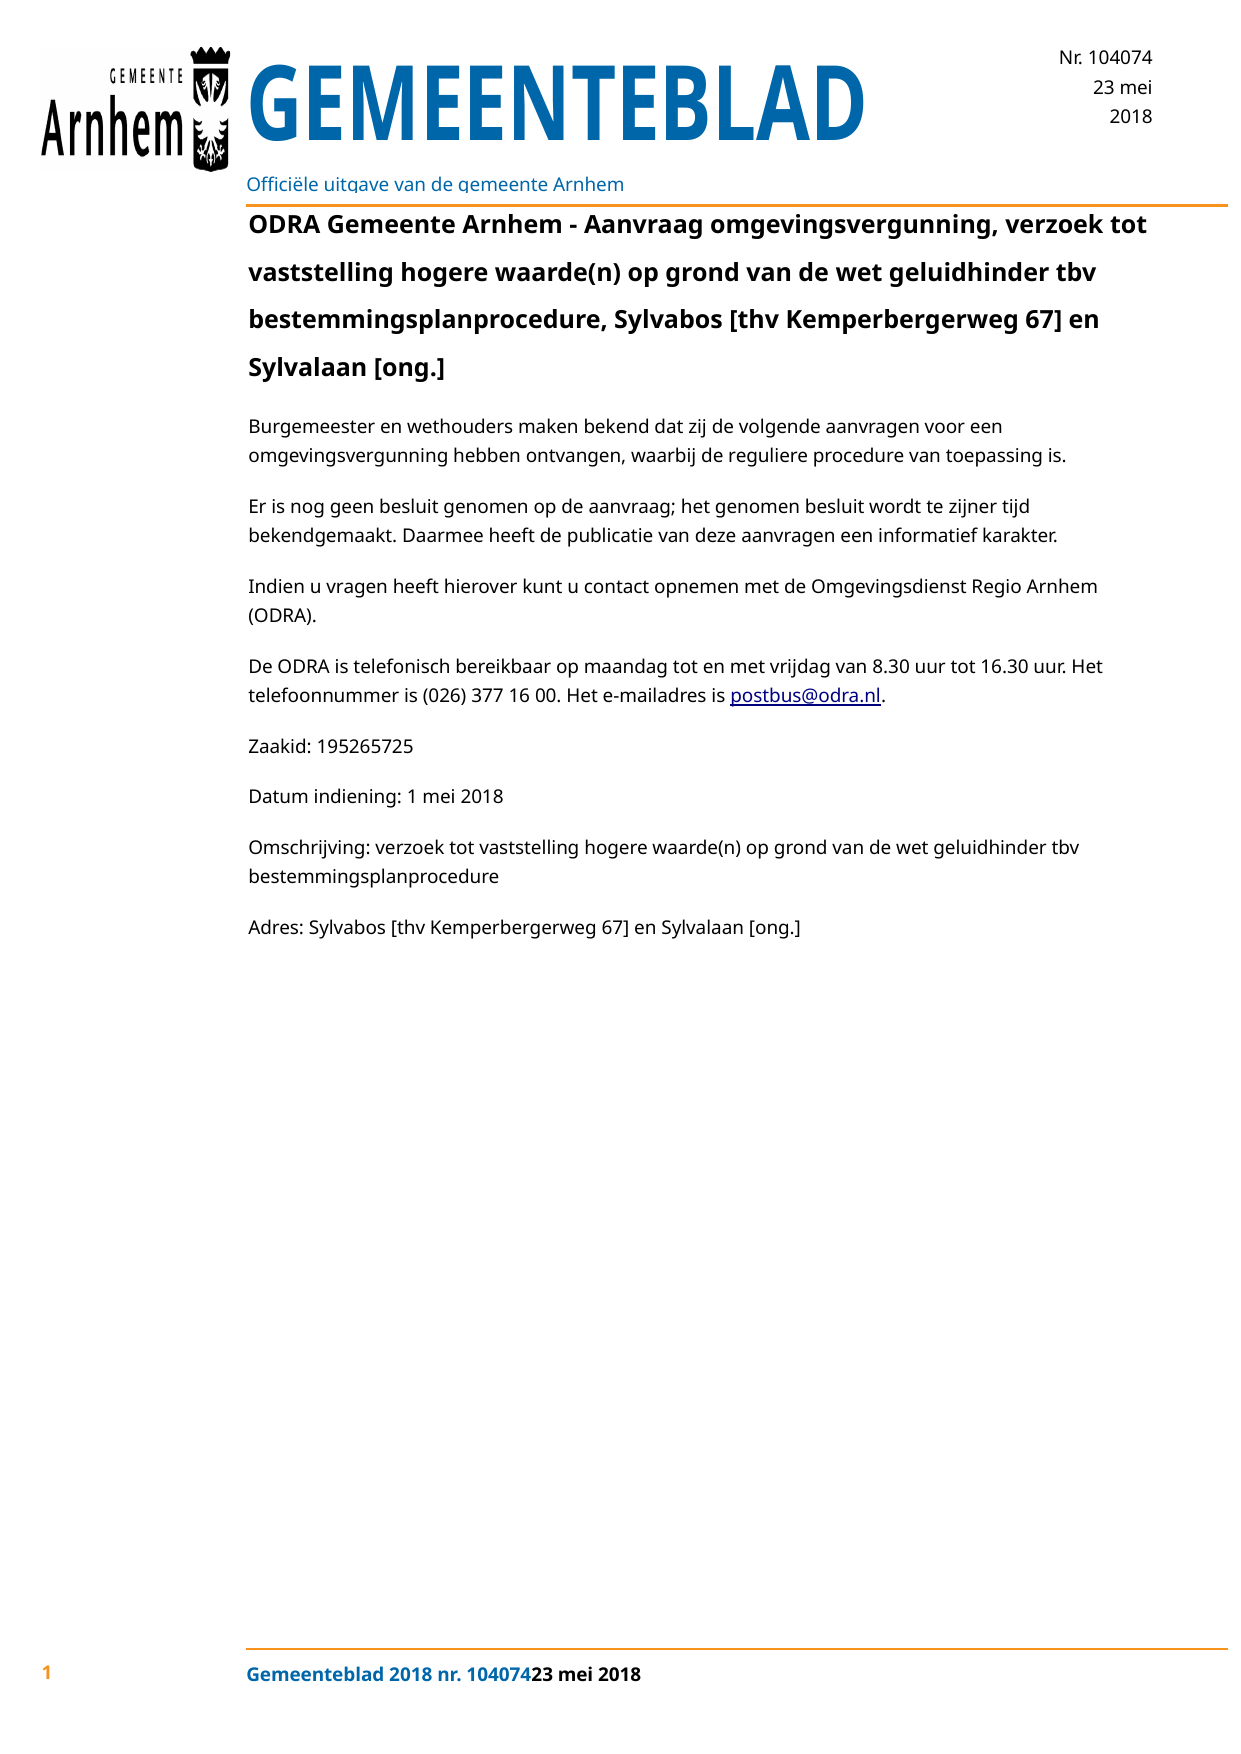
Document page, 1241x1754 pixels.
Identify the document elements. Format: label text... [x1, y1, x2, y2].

text De ODRA is telefonisch bereikbaar op maandag tot en met vrijdag van 8.30 uur tot 16.30 uur. Het telefoonnummer is (026) 377 16 00. Het e-mailadres is postbus@odra.nl. [248, 653, 1152, 708]
text Burgemeester en wethouders maken bekend dat zij de volgende aanvragen voor een omgevingsvergunning hebben ontvangen, waarbij de reguliere procedure van toepassing is. [248, 413, 1152, 468]
text Omschrijving: verzoek tot vaststelling hogere waarde(n) op grond van de wet geluidhinder tbv bestemmingsplanprocedure [248, 834, 1152, 889]
text Adres: Sylvabos [thv Kemperbergerweg 67] en Sylvalaan [ong.] [248, 914, 1152, 940]
text Datum indiening: 1 mei 2018 [248, 783, 1152, 809]
text ODRA Gemeente Arnhem - Aanvraag omgevingsvergunning, verzoek tot vaststelling hogere waarde(n) op grond van de wet geluidhinder tbv bestemmingsplanprocedure, Sylvabos [thv Kemperbergerweg 67] en Sylvalaan [ong.] [248, 207, 1152, 384]
text Indien u vragen heeft hierover kunt u contact opnemen met de Omgevingsdienst Regio Arnhem (ODRA). [248, 573, 1152, 628]
text Er is nog geen besluit genomen op de aanvraag; het genomen besluit wordt te zijner tijd bekendgemaakt. Daarmee heeft de publicatie van deze aanvragen een informatief karakter. [248, 493, 1152, 548]
text Zaakid: 195265725 [248, 733, 1152, 759]
picture [41, 47, 231, 172]
